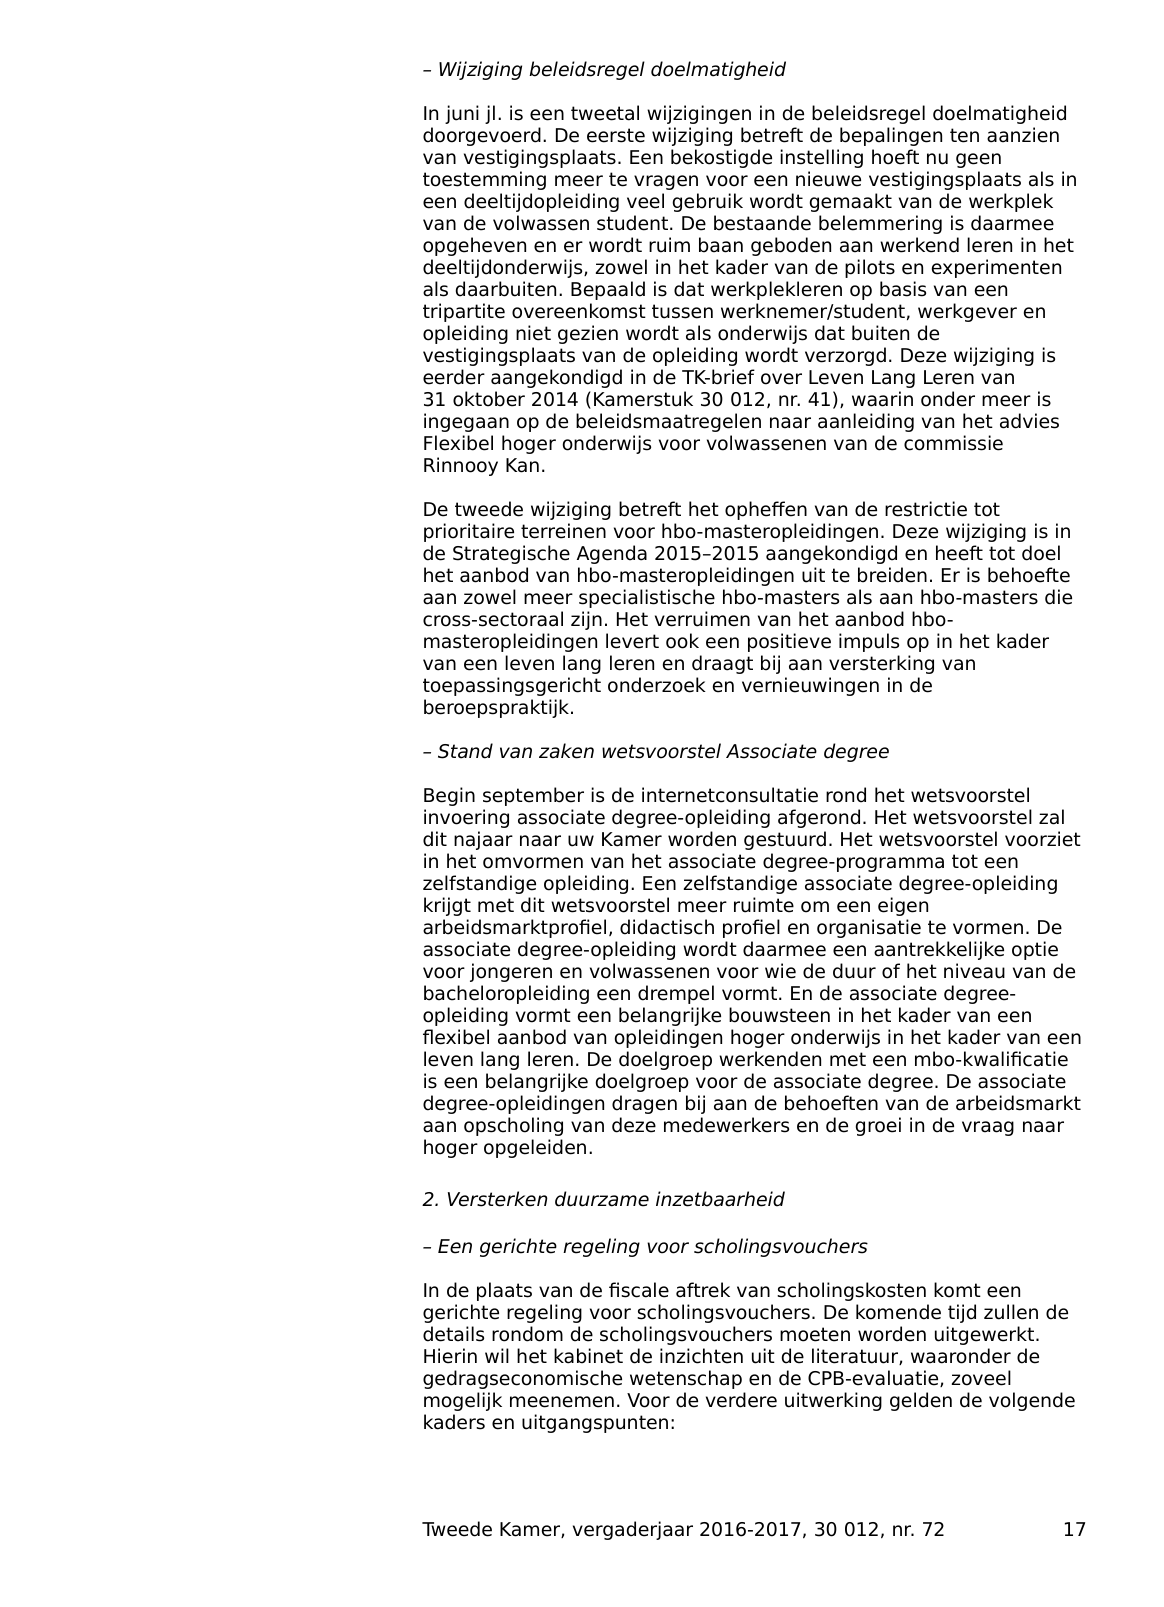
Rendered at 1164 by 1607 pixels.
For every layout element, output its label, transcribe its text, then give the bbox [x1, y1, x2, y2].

text De tweede wijziging betreft het opheffen van de restrictie tot prioritaire terreinen voor hbo-masteropleidingen. Deze wijziging is in de Strategische Agenda 2015–2015 aangekondigd en heeft tot doel het aanbod van hbo-masteropleidingen uit te breiden. Er is behoefte aan zowel meer specialistische hbo-masters als aan hbo-masters die cross-sectoraal zijn. Het verruimen van het aanbod hbo-masteropleidingen levert ook een positieve impuls op in het kader van een leven lang leren en draagt bij aan versterking van toepassingsgericht onderzoek en vernieuwingen in de beroepspraktijk. [422, 499, 1087, 719]
subtitle – Wijziging beleidsregel doelmatigheid [422, 59, 1087, 81]
subtitle – Stand van zaken wetsvoorstel Associate degree [422, 741, 1087, 763]
subtitle – Een gerichte regeling voor scholingsvouchers [422, 1236, 1087, 1258]
text In juni jl. is een tweetal wijzigingen in de beleidsregel doelmatigheid doorgevoerd. De eerste wijziging betreft de bepalingen ten aanzien van vestigingsplaats. Een bekostigde instelling hoeft nu geen toestemming meer te vragen voor een nieuwe vestigingsplaats als in een deeltijdopleiding veel gebruik wordt gemaakt van de werkplek van de volwassen student. De bestaande belemmering is daarmee opgeheven en er wordt ruim baan geboden aan werkend leren in het deeltijdonderwijs, zowel in het kader van de pilots en experimenten als daarbuiten. Bepaald is dat werkplekleren op basis van een tripartite overeenkomst tussen werknemer/student, werkgever en opleiding niet gezien wordt als onderwijs dat buiten de vestigingsplaats van de opleiding wordt verzorgd. Deze wijziging is eerder aangekondigd in de TK-brief over Leven Lang Leren van 31 oktober 2014 (Kamerstuk 30 012, nr. 41), waarin onder meer is ingegaan op de beleidsmaatregelen naar aanleiding van het advies Flexibel hoger onderwijs voor volwassenen van de commissie Rinnooy Kan. [422, 103, 1087, 477]
subtitle 2. Versterken duurzame inzetbaarheid [422, 1189, 1087, 1211]
text Begin september is de internetconsultatie rond het wetsvoorstel invoering associate degree-opleiding afgerond. Het wetsvoorstel zal dit najaar naar uw Kamer worden gestuurd. Het wetsvoorstel voorziet in het omvormen van het associate degree-programma tot een zelfstandige opleiding. Een zelfstandige associate degree-opleiding krijgt met dit wetsvoorstel meer ruimte om een eigen arbeidsmarktprofiel, didactisch profiel en organisatie te vormen. De associate degree-opleiding wordt daarmee een aantrekkelijke optie voor jongeren en volwassenen voor wie de duur of het niveau van de bacheloropleiding een drempel vormt. En de associate degree-opleiding vormt een belangrijke bouwsteen in het kader van een flexibel aanbod van opleidingen hoger onderwijs in het kader van een leven lang leren. De doelgroep werkenden met een mbo-kwalificatie is een belangrijke doelgroep voor de associate degree. De associate degree-opleidingen dragen bij aan de behoeften van de arbeidsmarkt aan opscholing van deze medewerkers en de groei in de vraag naar hoger opgeleiden. [422, 785, 1087, 1159]
text In de plaats van de fiscale aftrek van scholingskosten komt een gerichte regeling voor scholingsvouchers. De komende tijd zullen de details rondom de scholingsvouchers moeten worden uitgewerkt. Hierin wil het kabinet de inzichten uit de literatuur, waaronder de gedragseconomische wetenschap en de CPB-evaluatie, zoveel mogelijk meenemen. Voor de verdere uitwerking gelden de volgende kaders en uitgangspunten: [422, 1280, 1087, 1434]
